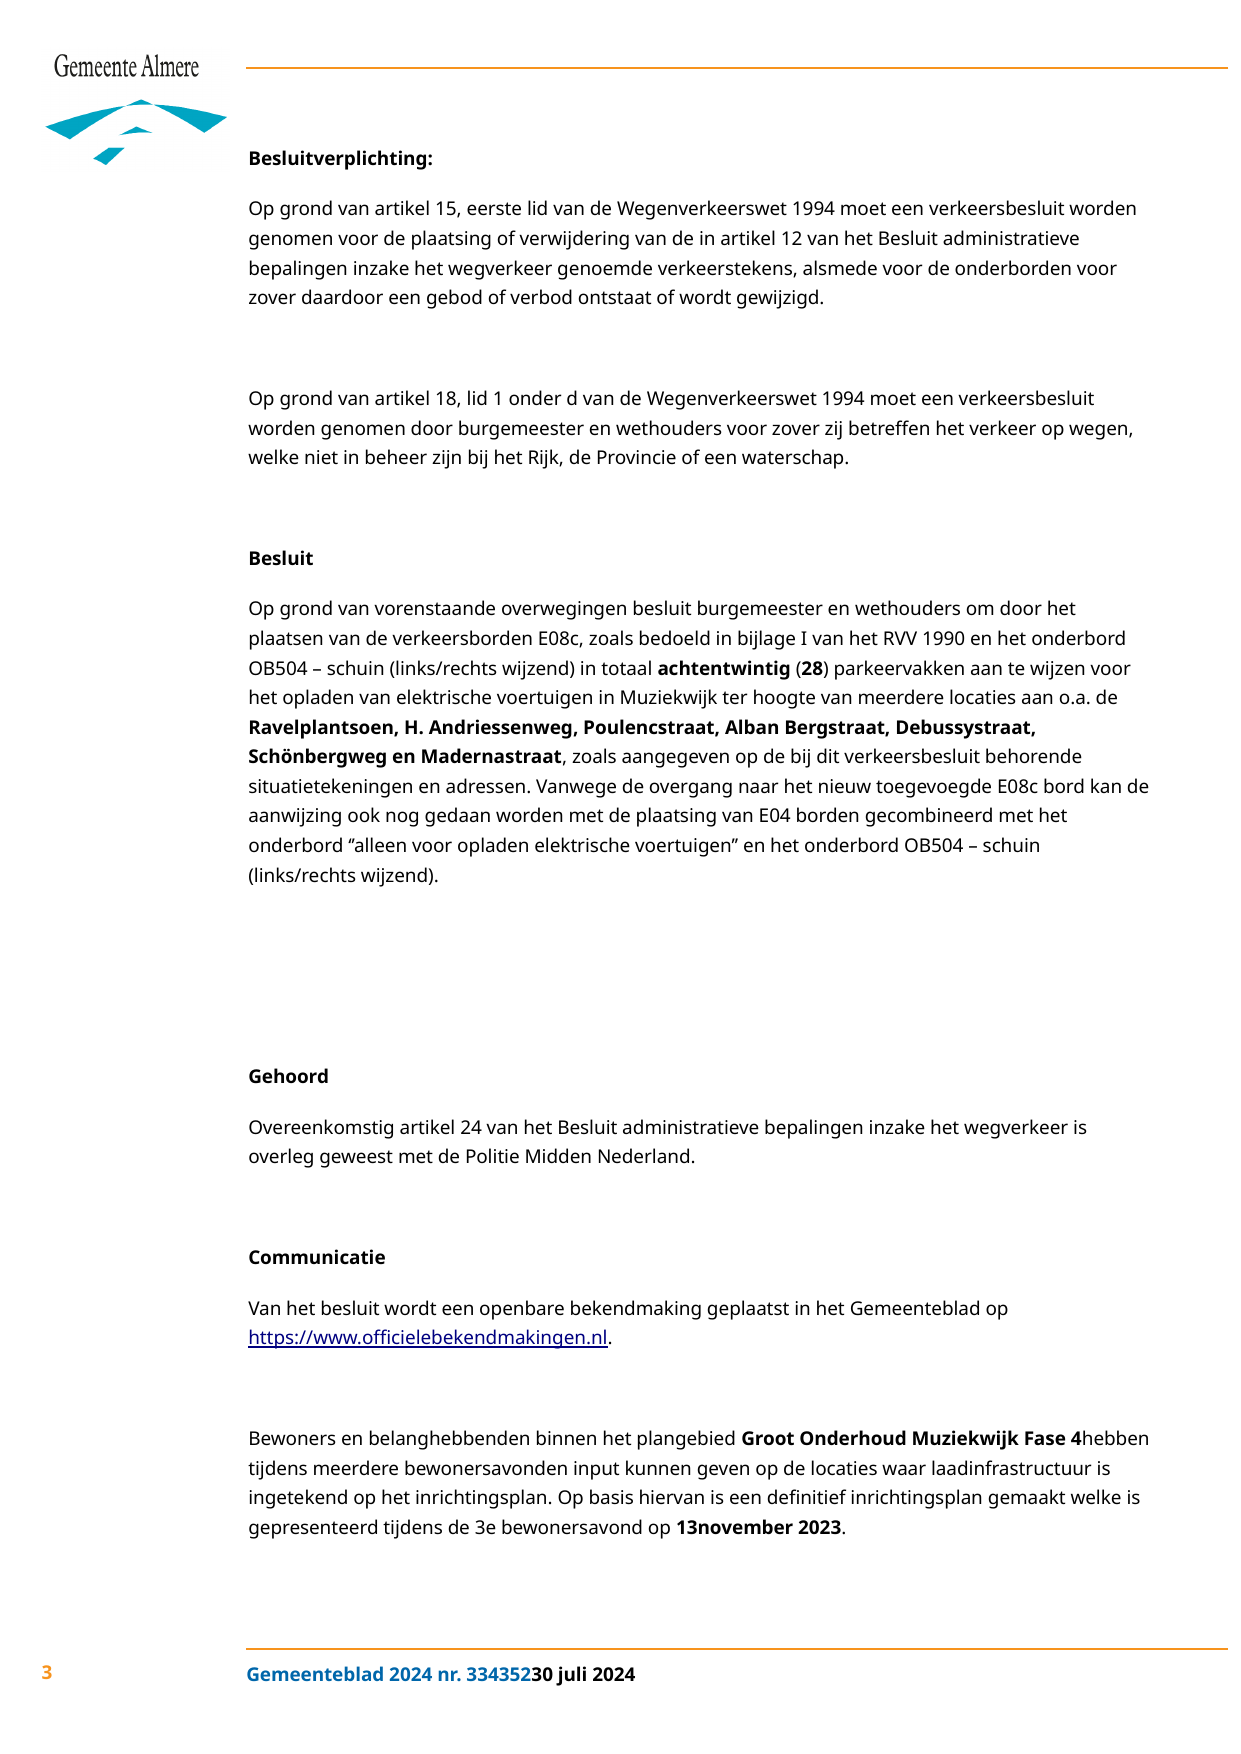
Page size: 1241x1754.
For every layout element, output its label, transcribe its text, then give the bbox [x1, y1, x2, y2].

text Gehoord [248, 1063, 1152, 1089]
text Op grond van artikel 18, lid 1 onder d van de Wegenverkeerswet 1994 moet een verkeersbesluit worden genomen door burgemeester en wethouders voor zover zij betreffen het verkeer op wegen, welke niet in beheer zijn bij het Rijk, de Provincie of een waterschap. [248, 385, 1152, 470]
text Besluitverplichting: [248, 145, 1152, 171]
text Van het besluit wordt een openbare bekendmaking geplaatst in het Gemeenteblad op https://www.officielebekendmakingen.nl. [248, 1295, 1152, 1350]
text Op grond van artikel 15, eerste lid van de Wegenverkeerswet 1994 moet een verkeersbesluit worden genomen voor de plaatsing of verwijdering van de in artikel 12 van het Besluit administratieve bepalingen inzake het wegverkeer genoemde verkeerstekens, alsmede voor de onderborden voor zover daardoor een gebod of verbod ontstaat of wordt gewijzigd. [248, 196, 1152, 310]
text Besluit [248, 545, 1152, 571]
text Overeenkomstig artikel 24 van het Besluit administratieve bepalingen inzake het wegverkeer is overleg geweest met de Politie Midden Nederland. [248, 1114, 1152, 1169]
text Op grond van vorenstaande overwegingen besluit burgemeester en wethouders om door het plaatsen van de verkeersborden E08c, zoals bedoeld in bijlage I van het RVV 1990 en het onderbord OB504 – schuin (links/rechts wijzend) in totaal achtentwintig (28) parkeervakken aan te wijzen voor het opladen van elektrische voertuigen in Muziekwijk ter hoogte van meerdere locaties aan o.a. de Ravelplantsoen, H. Andriessenweg, Poulencstraat, Alban Bergstraat, Debussystraat, Schönbergweg en Madernastraat, zoals aangegeven op de bij dit verkeersbesluit behorende situatietekeningen en adressen. Vanwege de overgang naar het nieuw toegevoegde E08c bord kan de aanwijzing ook nog gedaan worden met de plaatsing van E04 borden gecombineerd met het onderbord ‘’alleen voor opladen elektrische voertuigen’’ en het onderbord OB504 – schuin (links/rechts wijzend). [248, 596, 1152, 888]
picture [41, 47, 231, 172]
text Communicatie [248, 1244, 1152, 1270]
text Bewoners en belanghebbenden binnen het plangebied Groot Onderhoud Muziekwijk Fase 4hebben tijdens meerdere bewonersavonden input kunnen geven op de locaties waar laadinfrastructuur is ingetekend op het inrichtingsplan. Op basis hiervan is een definitief inrichtingsplan gemaakt welke is gepresenteerd tijdens de 3e bewonersavond op 13november 2023. [248, 1425, 1152, 1540]
